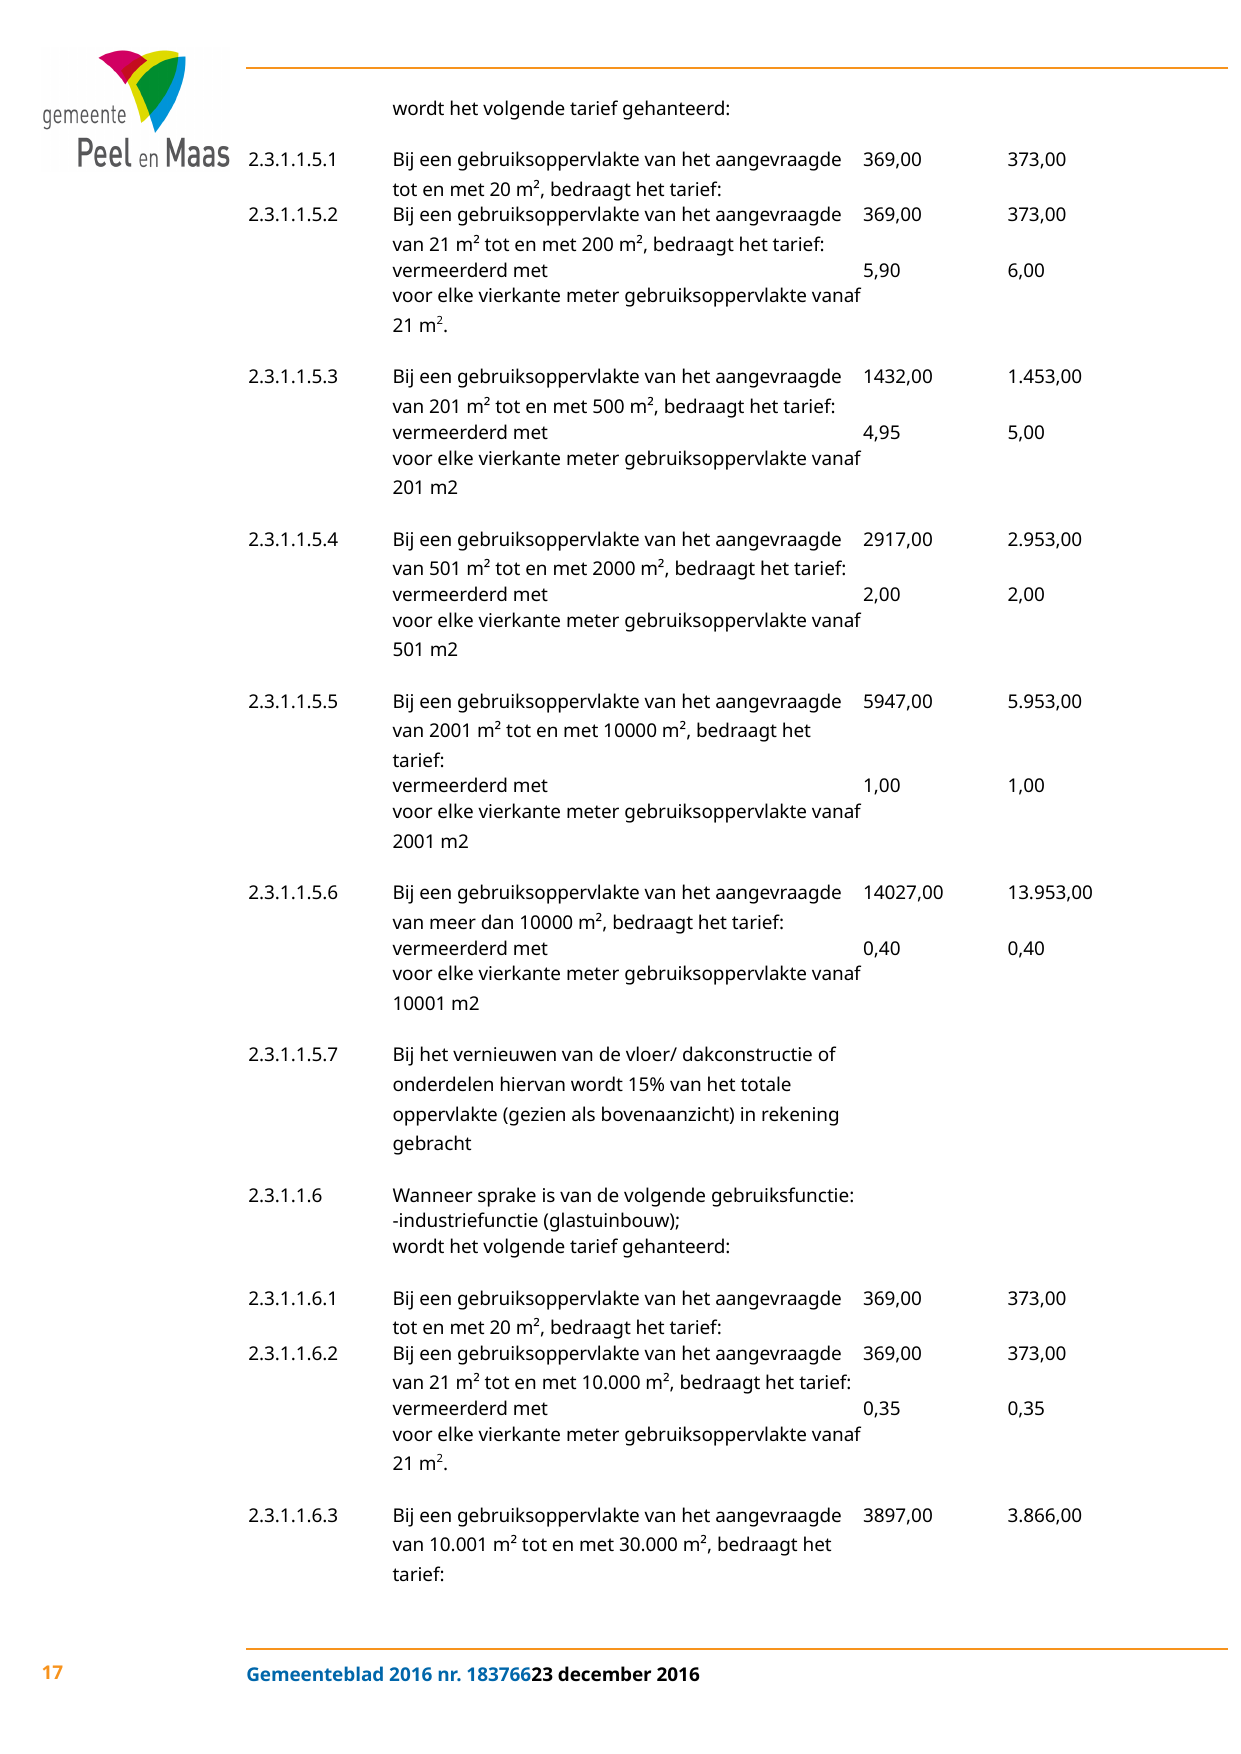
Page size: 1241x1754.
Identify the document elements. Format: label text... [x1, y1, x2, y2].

table_cell wordt het volgende tarief gehanteerd: [392, 1233, 863, 1259]
table_cell [863, 95, 1007, 121]
table_cell [863, 445, 1007, 500]
table_cell 3897,00 [863, 1502, 1007, 1587]
table_cell [392, 338, 863, 364]
table_cell 5,00 [1007, 419, 1152, 445]
table_cell 2.3.1.1.6 [248, 1182, 392, 1207]
table_cell 3.866,00 [1007, 1502, 1152, 1587]
table_cell [248, 854, 392, 879]
table_cell 373,00 [1007, 1340, 1152, 1395]
table_cell Bij het vernieuwen van de vloer/ dakconstructie of onderdelen hiervan wordt 15% van het totale oppervlakte (gezien als bovenaanzicht) in rekening gebracht [392, 1042, 863, 1156]
table_cell 2.3.1.1.6.1 [248, 1285, 392, 1340]
table_cell voor elke vierkante meter gebruiksoppervlakte vanaf 501 m2 [392, 607, 863, 662]
table_cell [863, 1042, 1007, 1156]
picture [41, 47, 231, 172]
table_cell [1007, 1421, 1152, 1476]
table_cell [248, 419, 392, 445]
table_cell [248, 607, 392, 662]
table_cell [863, 854, 1007, 879]
table_cell [863, 799, 1007, 854]
table_cell 2.3.1.1.5.6 [248, 880, 392, 935]
table_cell 373,00 [1007, 1285, 1152, 1340]
table_cell 1,00 [1007, 773, 1152, 798]
table_cell 2917,00 [863, 526, 1007, 581]
table_cell [863, 1156, 1007, 1182]
table_cell [1007, 1042, 1152, 1156]
table_cell vermeerderd met [392, 1395, 863, 1421]
table_cell [1007, 1016, 1152, 1042]
table_cell Bij een gebruiksoppervlakte van het aangevraagde van 501 m² tot en met 2000 m², bedraagt het tarief: [392, 526, 863, 581]
table_cell [863, 1182, 1007, 1207]
table_cell [248, 1421, 392, 1476]
table_cell [1007, 1233, 1152, 1259]
table_cell 5947,00 [863, 688, 1007, 773]
table_cell [1007, 607, 1152, 662]
table_cell 369,00 [863, 146, 1007, 202]
table_cell Bij een gebruiksoppervlakte van het aangevraagde tot en met 20 m², bedraagt het tarief: [392, 1285, 863, 1340]
table_cell [248, 500, 392, 526]
table_cell [1007, 662, 1152, 688]
table_cell [1007, 1259, 1152, 1285]
table_cell 2.3.1.1.5.7 [248, 1042, 392, 1156]
table_cell [863, 1421, 1007, 1476]
table_cell [1007, 1476, 1152, 1502]
table_cell vermeerderd met [392, 257, 863, 283]
table_cell 0,35 [863, 1395, 1007, 1421]
table_cell [248, 1395, 392, 1421]
table_cell [863, 1016, 1007, 1042]
table_cell voor elke vierkante meter gebruiksoppervlakte vanaf 21 m2. [392, 1421, 863, 1476]
table_cell 0,40 [1007, 935, 1152, 961]
table_cell [248, 121, 392, 146]
table_cell -industriefunctie (glastuinbouw); [392, 1208, 863, 1233]
table_cell 2.3.1.1.6.2 [248, 1340, 392, 1395]
table_cell 373,00 [1007, 202, 1152, 257]
table_cell 2.3.1.1.6.3 [248, 1502, 392, 1587]
table_cell [248, 1156, 392, 1182]
table_cell [248, 1233, 392, 1259]
table_cell 369,00 [863, 1285, 1007, 1340]
table_cell Bij een gebruiksoppervlakte van het aangevraagde van 21 m² tot en met 200 m², bedraagt het tarief: [392, 202, 863, 257]
table_cell voor elke vierkante meter gebruiksoppervlakte vanaf 2001 m2 [392, 799, 863, 854]
table_cell Wanneer sprake is van de volgende gebruiksfunctie: [392, 1182, 863, 1207]
table_cell 2.3.1.1.5.2 [248, 202, 392, 257]
table_cell 373,00 [1007, 146, 1152, 202]
table_cell 369,00 [863, 1340, 1007, 1395]
table_cell 2.3.1.1.5.3 [248, 364, 392, 419]
table_cell voor elke vierkante meter gebruiksoppervlakte vanaf 201 m2 [392, 445, 863, 500]
table_cell [863, 961, 1007, 1016]
table_cell [392, 121, 863, 146]
table_cell Bij een gebruiksoppervlakte van het aangevraagde van 21 m² tot en met 10.000 m², bedraagt het tarief: [392, 1340, 863, 1395]
table_cell vermeerderd met [392, 581, 863, 607]
table_cell voor elke vierkante meter gebruiksoppervlakte vanaf 10001 m2 [392, 961, 863, 1016]
table_cell 0,35 [1007, 1395, 1152, 1421]
table_cell 0,40 [863, 935, 1007, 961]
table_cell [248, 1016, 392, 1042]
table_cell [248, 1259, 392, 1285]
table_cell 1,00 [863, 773, 1007, 798]
table_cell 1.453,00 [1007, 364, 1152, 419]
table_cell [863, 1476, 1007, 1502]
table_cell 2.3.1.1.5.4 [248, 526, 392, 581]
table_cell [392, 1156, 863, 1182]
table_cell [392, 662, 863, 688]
table_cell [248, 445, 392, 500]
table_cell [248, 95, 392, 121]
table_cell Bij een gebruiksoppervlakte van het aangevraagde tot en met 20 m², bedraagt het tarief: [392, 146, 863, 202]
table_cell [863, 500, 1007, 526]
table_cell wordt het volgende tarief gehanteerd: [392, 95, 863, 121]
table_cell [248, 1208, 392, 1233]
table_cell Bij een gebruiksoppervlakte van het aangevraagde van 10.001 m² tot en met 30.000 m², bedraagt het tarief: [392, 1502, 863, 1587]
table_cell [392, 500, 863, 526]
table_cell [392, 1016, 863, 1042]
table_cell [1007, 1208, 1152, 1233]
table_cell [1007, 1182, 1152, 1207]
table_cell [392, 1476, 863, 1502]
table_cell 2,00 [863, 581, 1007, 607]
table_cell 5.953,00 [1007, 688, 1152, 773]
table_cell [1007, 1156, 1152, 1182]
table_cell [248, 1476, 392, 1502]
table_cell [392, 1259, 863, 1285]
table_cell vermeerderd met [392, 773, 863, 798]
table_cell 6,00 [1007, 257, 1152, 283]
table_cell voor elke vierkante meter gebruiksoppervlakte vanaf 21 m2. [392, 283, 863, 338]
table_cell [863, 662, 1007, 688]
table_cell [248, 338, 392, 364]
table_cell 14027,00 [863, 880, 1007, 935]
table_cell [863, 121, 1007, 146]
table_cell [248, 581, 392, 607]
table_cell [1007, 95, 1152, 121]
table_cell [248, 935, 392, 961]
table_cell [1007, 500, 1152, 526]
table_cell 2.953,00 [1007, 526, 1152, 581]
table_cell [863, 338, 1007, 364]
table_cell [863, 283, 1007, 338]
table_cell 369,00 [863, 202, 1007, 257]
table_cell [248, 283, 392, 338]
table_cell 2.3.1.1.5.1 [248, 146, 392, 202]
table_cell [248, 961, 392, 1016]
table_cell [392, 854, 863, 879]
table_cell [1007, 854, 1152, 879]
table_cell 2,00 [1007, 581, 1152, 607]
table_cell [248, 799, 392, 854]
table_cell 5,90 [863, 257, 1007, 283]
table_cell [863, 1208, 1007, 1233]
table_cell 4,95 [863, 419, 1007, 445]
table_cell [1007, 338, 1152, 364]
table_cell Bij een gebruiksoppervlakte van het aangevraagde van 2001 m² tot en met 10000 m², bedraagt het tarief: [392, 688, 863, 773]
table_cell [248, 257, 392, 283]
table_cell [863, 1233, 1007, 1259]
table_cell 2.3.1.1.5.5 [248, 688, 392, 773]
table_cell vermeerderd met [392, 419, 863, 445]
table_cell [1007, 121, 1152, 146]
table_cell [1007, 961, 1152, 1016]
table_cell [863, 607, 1007, 662]
table_cell [248, 773, 392, 798]
table_cell 1432,00 [863, 364, 1007, 419]
table_cell Bij een gebruiksoppervlakte van het aangevraagde van meer dan 10000 m², bedraagt het tarief: [392, 880, 863, 935]
table_cell [248, 662, 392, 688]
table_cell 13.953,00 [1007, 880, 1152, 935]
table_cell vermeerderd met [392, 935, 863, 961]
table_cell [1007, 283, 1152, 338]
table_cell [1007, 799, 1152, 854]
table_cell Bij een gebruiksoppervlakte van het aangevraagde van 201 m² tot en met 500 m², bedraagt het tarief: [392, 364, 863, 419]
table_cell [1007, 445, 1152, 500]
table_cell [863, 1259, 1007, 1285]
